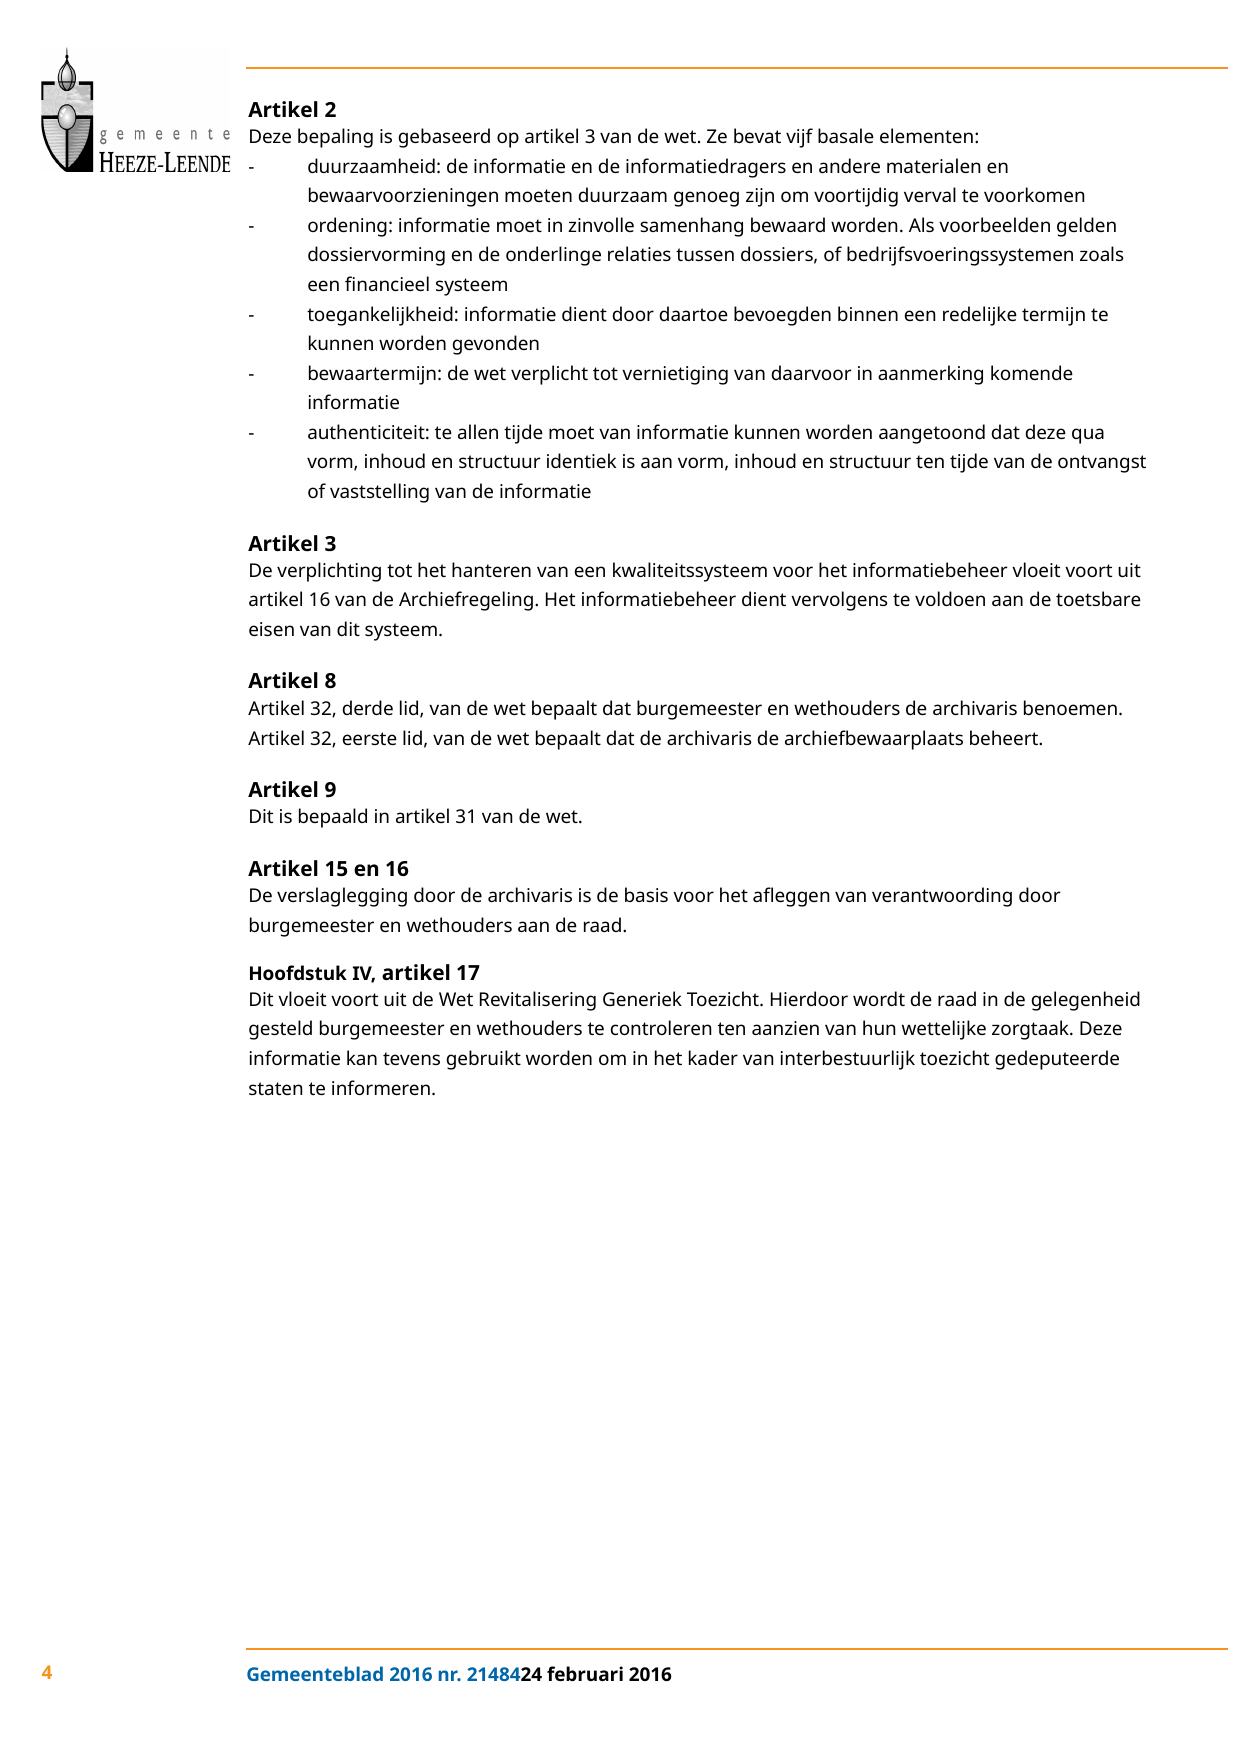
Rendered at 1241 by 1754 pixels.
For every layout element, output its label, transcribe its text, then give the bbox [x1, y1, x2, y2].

list authenticiteit: te allen tijde moet van informatie kunnen worden aangetoond dat deze qua vorm, inhoud en structuur identiek is aan vorm, inhoud en structuur ten tijde van de ontvangst of vaststelling van de informatie [248, 419, 1152, 504]
text Deze bepaling is gebaseerd op artikel 3 van de wet. Ze bevat vijf basale elementen: [248, 123, 1152, 149]
text Hoofdstuk IV, artikel 17 [248, 958, 1152, 986]
text Artikel 9 [248, 775, 1152, 803]
text Artikel 15 en 16 [248, 854, 1152, 882]
text Dit is bepaald in artikel 31 van de wet. [248, 803, 1152, 829]
text Artikel 8 [248, 667, 1152, 695]
list toegankelijkheid: informatie dient door daartoe bevoegden binnen een redelijke termijn te kunnen worden gevonden [248, 301, 1152, 356]
text Artikel 3 [248, 529, 1152, 557]
list duurzaamheid: de informatie en de informatiedragers en andere materialen en bewaarvoorzieningen moeten duurzaam genoeg zijn om voortijdig verval te voorkomen [248, 153, 1152, 208]
text De verplichting tot het hanteren van een kwaliteitssysteem voor het informatiebeheer vloeit voort uit artikel 16 van de Archiefregeling. Het informatiebeheer dient vervolgens te voldoen aan de toetsbare eisen van dit systeem. [248, 557, 1152, 642]
text Artikel 32, derde lid, van de wet bepaalt dat burgemeester en wethouders de archivaris benoemen. Artikel 32, eerste lid, van de wet bepaalt dat de archivaris de archiefbewaarplaats beheert. [248, 695, 1152, 750]
text Dit vloeit voort uit de Wet Revitalisering Generiek Toezicht. Hierdoor wordt de raad in de gelegenheid gesteld burgemeester en wethouders te controleren ten aanzien van hun wettelijke zorgtaak. Deze informatie kan tevens gebruikt worden om in het kader van interbestuurlijk toezicht gedeputeerde staten te informeren. [248, 986, 1152, 1101]
text Artikel 2 [248, 95, 1152, 123]
picture [41, 47, 231, 172]
text De verslaglegging door de archivaris is de basis voor het afleggen van verantwoording door burgemeester en wethouders aan de raad. [248, 882, 1152, 938]
list bewaartermijn: de wet verplicht tot vernietiging van daarvoor in aanmerking komende informatie [248, 360, 1152, 415]
list ordening: informatie moet in zinvolle samenhang bewaard worden. Als voorbeelden gelden dossiervorming en de onderlinge relaties tussen dossiers, of bedrijfsvoeringssystemen zoals een financieel systeem [248, 212, 1152, 297]
